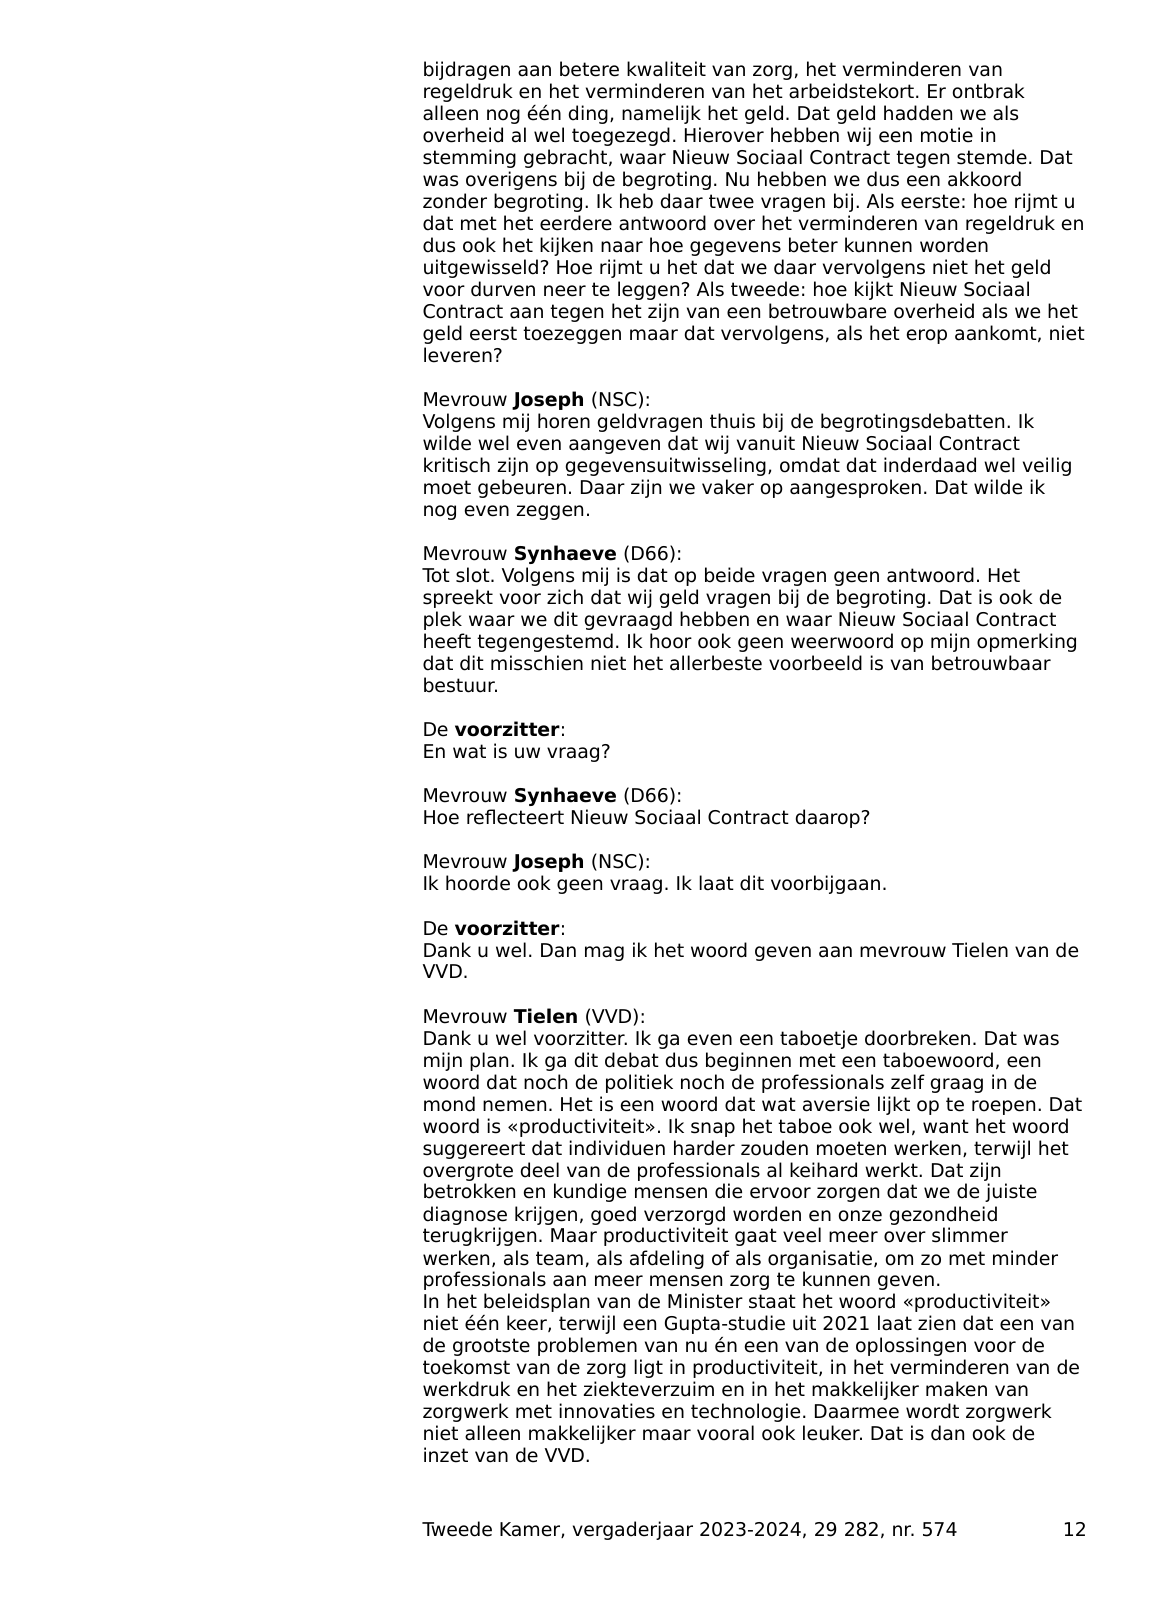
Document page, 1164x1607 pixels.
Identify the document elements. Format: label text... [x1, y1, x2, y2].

text Ik hoorde ook geen vraag. Ik laat dit voorbijgaan. [422, 873, 1087, 895]
text De voorzitter: [422, 917, 1087, 939]
text Hoe reflecteert Nieuw Sociaal Contract daarop? [422, 807, 1087, 829]
text Mevrouw Synhaeve (D66): [422, 543, 1087, 565]
text Volgens mij horen geldvragen thuis bij de begrotingsdebatten. Ik wilde wel even aangeven dat wij vanuit Nieuw Sociaal Contract kritisch zijn op gegevensuitwisseling, omdat dat inderdaad wel veilig moet gebeuren. Daar zijn we vaker op aangesproken. Dat wilde ik nog even zeggen. [422, 411, 1087, 521]
text Mevrouw Joseph (NSC): [422, 851, 1087, 873]
text Tot slot. Volgens mij is dat op beide vragen geen antwoord. Het spreekt voor zich dat wij geld vragen bij de begroting. Dat is ook de plek waar we dit gevraagd hebben en waar Nieuw Sociaal Contract heeft tegengestemd. Ik hoor ook geen weerwoord op mijn opmerking dat dit misschien niet het allerbeste voorbeeld is van betrouwbaar bestuur. [422, 565, 1087, 697]
text Mevrouw Synhaeve (D66): [422, 785, 1087, 807]
text Dank u wel voorzitter. Ik ga even een taboetje doorbreken. Dat was mijn plan. Ik ga dit debat dus beginnen met een taboewoord, een woord dat noch de politiek noch de professionals zelf graag in de mond nemen. Het is een woord dat wat aversie lijkt op te roepen. Dat woord is «productiviteit». Ik snap het taboe ook wel, want het woord suggereert dat individuen harder zouden moeten werken, terwijl het overgrote deel van de professionals al keihard werkt. Dat zijn betrokken en kundige mensen die ervoor zorgen dat we de juiste diagnose krijgen, goed verzorgd worden en onze gezondheid terugkrijgen. Maar productiviteit gaat veel meer over slimmer werken, als team, als afdeling of als organisatie, om zo met minder professionals aan meer mensen zorg te kunnen geven. [422, 1028, 1087, 1291]
text De voorzitter: [422, 719, 1087, 741]
text bijdragen aan betere kwaliteit van zorg, het verminderen van regeldruk en het verminderen van het arbeidstekort. Er ontbrak alleen nog één ding, namelijk het geld. Dat geld hadden we als overheid al wel toegezegd. Hierover hebben wij een motie in stemming gebracht, waar Nieuw Sociaal Contract tegen stemde. Dat was overigens bij de begroting. Nu hebben we dus een akkoord zonder begroting. Ik heb daar twee vragen bij. Als eerste: hoe rijmt u dat met het eerdere antwoord over het verminderen van regeldruk en dus ook het kijken naar hoe gegevens beter kunnen worden uitgewisseld? Hoe rijmt u het dat we daar vervolgens niet het geld voor durven neer te leggen? Als tweede: hoe kijkt Nieuw Sociaal Contract aan tegen het zijn van een betrouwbare overheid als we het geld eerst toezeggen maar dat vervolgens, als het erop aankomt, niet leveren? [422, 59, 1087, 367]
text Mevrouw Joseph (NSC): [422, 389, 1087, 411]
text Dank u wel. Dan mag ik het woord geven aan mevrouw Tielen van de VVD. [422, 939, 1087, 983]
text Mevrouw Tielen (VVD): [422, 1006, 1087, 1028]
text In het beleidsplan van de Minister staat het woord «productiviteit» niet één keer, terwijl een Gupta-studie uit 2021 laat zien dat een van de grootste problemen van nu én een van de oplossingen voor de toekomst van de zorg ligt in productiviteit, in het verminderen van de werkdruk en het ziekteverzuim en in het makkelijker maken van zorgwerk met innovaties en technologie. Daarmee wordt zorgwerk niet alleen makkelijker maar vooral ook leuker. Dat is dan ook de inzet van de VVD. [422, 1291, 1087, 1467]
text En wat is uw vraag? [422, 741, 1087, 763]
